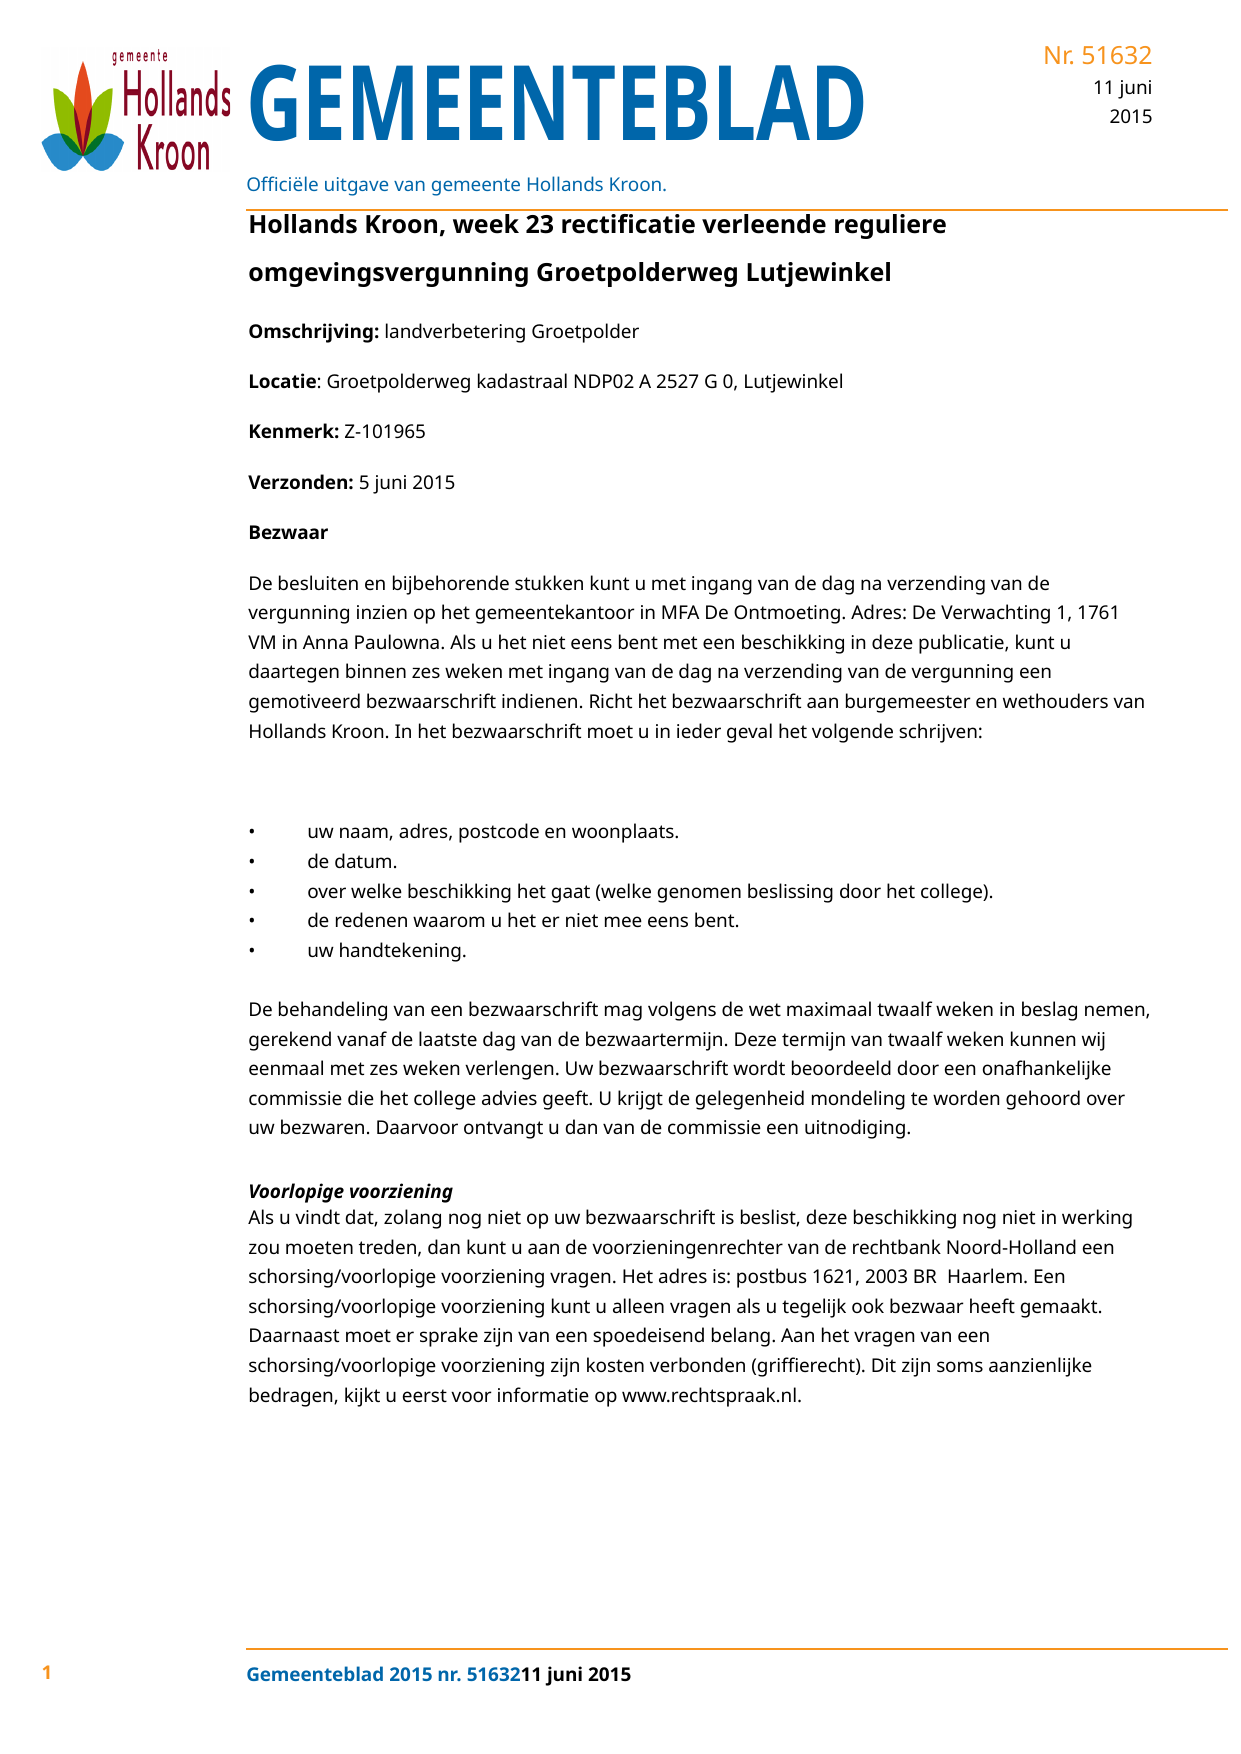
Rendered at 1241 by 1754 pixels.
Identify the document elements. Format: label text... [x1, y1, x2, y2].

text Voorlopige voorziening [248, 1178, 1152, 1204]
text Hollands Kroon, week 23 rectificatie verleende reguliere omgevingsvergunning Groetpolderweg Lutjewinkel [248, 211, 1152, 288]
list uw handtekening. [248, 937, 1152, 963]
text Kenmerk: Z-101965 [248, 419, 1152, 444]
text Omschrijving: landverbetering Groetpolder [248, 318, 1152, 344]
list over welke beschikking het gaat (welke genomen beslissing door het college). [248, 878, 1152, 904]
list uw naam, adres, postcode en woonplaats. [248, 819, 1152, 844]
text Locatie: Groetpolderweg kadastraal NDP02 A 2527 G 0, Lutjewinkel [248, 368, 1152, 394]
text Bezwaar [248, 519, 1152, 545]
list de redenen waarom u het er niet mee eens bent. [248, 907, 1152, 933]
picture [41, 47, 231, 172]
text Verzonden: 5 juni 2015 [248, 469, 1152, 495]
text Als u vindt dat, zolang nog niet op uw bezwaarschrift is beslist, deze beschikking nog niet in werking zou moeten treden, dan kunt u aan de voorzieningenrechter van de rechtbank Noord-Holland een schorsing/voorlopige voorziening vragen. Het adres is: postbus 1621, 2003 BR Haarlem. Een schorsing/voorlopige voorziening kunt u alleen vragen als u tegelijk ook bezwaar heeft gemaakt. Daarnaast moet er sprake zijn van een spoedeisend belang. Aan het vragen van een schorsing/voorlopige voorziening zijn kosten verbonden (griffierecht). Dit zijn soms aanzienlijke bedragen, kijkt u eerst voor informatie op www.rechtspraak.nl. [248, 1204, 1152, 1407]
list de datum. [248, 848, 1152, 874]
text De behandeling van een bezwaarschrift mag volgens de wet maximaal twaalf weken in beslag nemen, gerekend vanaf de laatste dag van de bezwaartermijn. Deze termijn van twaalf weken kunnen wij eenmaal met zes weken verlengen. Uw bezwaarschrift wordt beoordeeld door een onafhankelijke commissie die het college advies geeft. U krijgt de gelegenheid mondeling te worden gehoord over uw bezwaren. Daarvoor ontvangt u dan van de commissie een uitnodiging. [248, 996, 1152, 1140]
text De besluiten en bijbehorende stukken kunt u met ingang van de dag na verzending van de vergunning inzien op het gemeentekantoor in MFA De Ontmoeting. Adres: De Verwachting 1, 1761 VM in Anna Paulowna. Als u het niet eens bent met een beschikking in deze publicatie, kunt u daartegen binnen zes weken met ingang van de dag na verzending van de vergunning een gemotiveerd bezwaarschrift indienen. Richt het bezwaarschrift aan burgemeester en wethouders van Hollands Kroon. In het bezwaarschrift moet u in ieder geval het volgende schrijven: [248, 570, 1152, 744]
